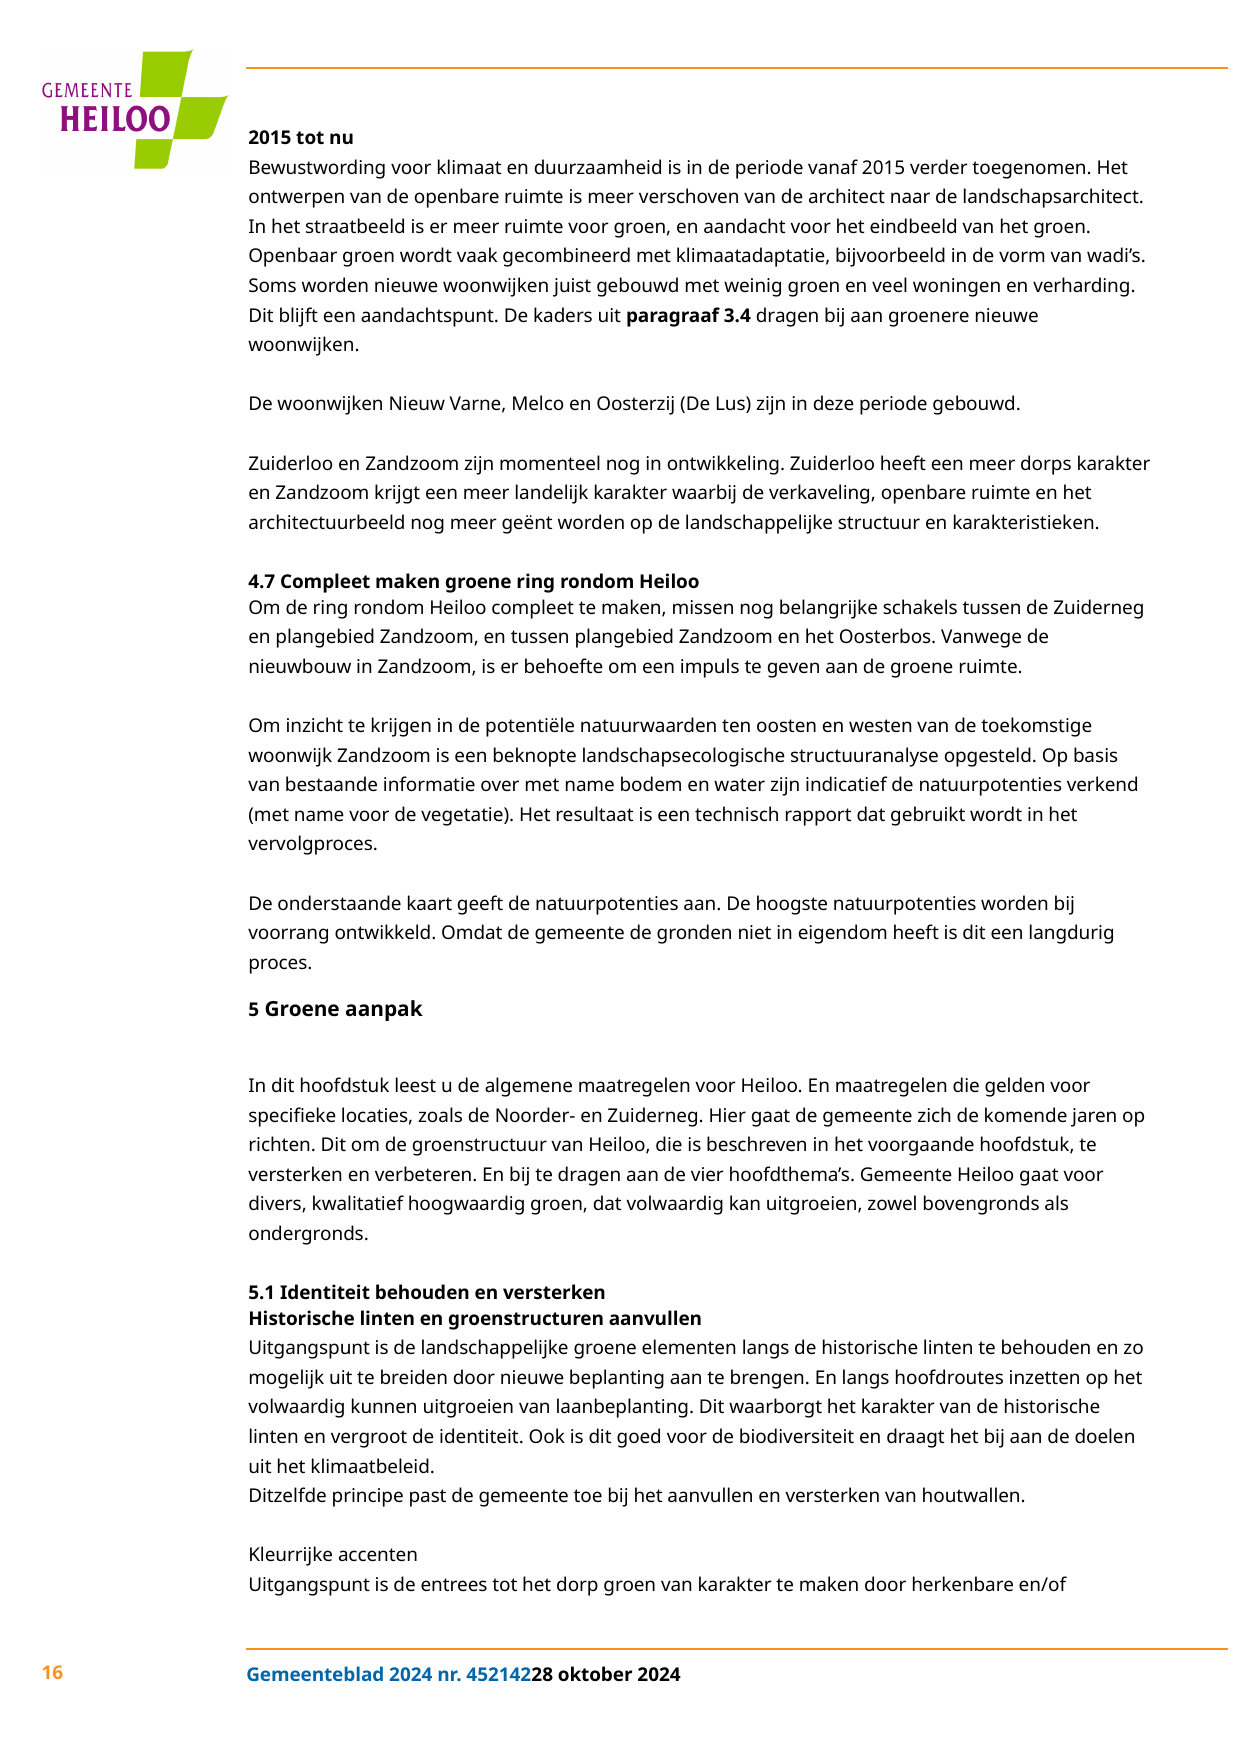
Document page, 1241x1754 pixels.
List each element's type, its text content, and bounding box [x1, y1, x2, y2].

text Ditzelfde principe past de gemeente toe bij het aanvullen en versterken van houtwallen. [248, 1482, 1152, 1508]
text Kleurrijke accenten [248, 1542, 1152, 1567]
text Uitgangspunt is de landschappelijke groene elementen langs de historische linten te behouden en zo mogelijk uit te breiden door nieuwe beplanting aan te brengen. En langs hoofdroutes inzetten op het volwaardig kunnen uitgroeien van laanbeplanting. Dit waarborgt het karakter van de historische linten en vergroot de identiteit. Ook is dit goed voor de biodiversiteit en draagt het bij aan de doelen uit het klimaatbeleid. [248, 1334, 1152, 1479]
text In dit hoofdstuk leest u de algemene maatregelen voor Heiloo. En maatregelen die gelden voor specifieke locaties, zoals de Noorder- en Zuiderneg. Hier gaat de gemeente zich de komende jaren op richten. Dit om de groenstructuur van Heiloo, die is beschreven in het voorgaande hoofdstuk, te versterken en verbeteren. En bij te dragen aan de vier hoofdthema’s. Gemeente Heiloo gaat voor divers, kwalitatief hoogwaardig groen, dat volwaardig kan uitgroeien, zowel bovengronds als ondergronds. [248, 1072, 1152, 1246]
text Zuiderloo en Zandzoom zijn momenteel nog in ontwikkeling. Zuiderloo heeft een meer dorps karakter en Zandzoom krijgt een meer landelijk karakter waarbij de verkaveling, openbare ruimte en het architectuurbeeld nog meer geënt worden op de landschappelijke structuur en karakteristieken. [248, 450, 1152, 535]
picture [41, 47, 231, 172]
text De woonwijken Nieuw Varne, Melco en Oosterzij (De Lus) zijn in deze periode gebouwd. [248, 391, 1152, 416]
text Bewustwording voor klimaat en duurzaamheid is in de periode vanaf 2015 verder toegenomen. Het ontwerpen van de openbare ruimte is meer verschoven van de architect naar de landschapsarchitect. In het straatbeeld is er meer ruimte voor groen, en aandacht voor het eindbeeld van het groen. Openbaar groen wordt vaak gecombineerd met klimaatadaptatie, bijvoorbeeld in de vorm van wadi’s. Soms worden nieuwe woonwijken juist gebouwd met weinig groen en veel woningen en verharding. Dit blijft een aandachtspunt. De kaders uit paragraaf 3.4 dragen bij aan groenere nieuwe woonwijken. [248, 154, 1152, 357]
text Uitgangspunt is de entrees tot het dorp groen van karakter te maken door herkenbare en/of [248, 1571, 1152, 1597]
text De onderstaande kaart geeft de natuurpotenties aan. De hoogste natuurpotenties worden bij voorrang ontwikkeld. Omdat de gemeente de gronden niet in eigendom heeft is dit een langdurig proces. [248, 890, 1152, 974]
text Historische linten en groenstructuren aanvullen [248, 1305, 1152, 1331]
text 5 Groene aanpak [248, 994, 1152, 1023]
text 5.1 Identiteit behouden en versterken [248, 1279, 1152, 1305]
text 4.7 Compleet maken groene ring rondom Heiloo [248, 568, 1152, 594]
text 2015 tot nu [248, 124, 1152, 150]
text Om inzicht te krijgen in de potentiële natuurwaarden ten oosten en westen van de toekomstige woonwijk Zandzoom is een beknopte landschapsecologische structuuranalyse opgesteld. Op basis van bestaande informatie over met name bodem en water zijn indicatief de natuurpotenties verkend (met name voor de vegetatie). Het resultaat is een technisch rapport dat gebruikt wordt in het vervolgproces. [248, 712, 1152, 856]
text Om de ring rondom Heiloo compleet te maken, missen nog belangrijke schakels tussen de Zuiderneg en plangebied Zandzoom, en tussen plangebied Zandzoom en het Oosterbos. Vanwege de nieuwbouw in Zandzoom, is er behoefte om een impuls te geven aan de groene ruimte. [248, 594, 1152, 679]
